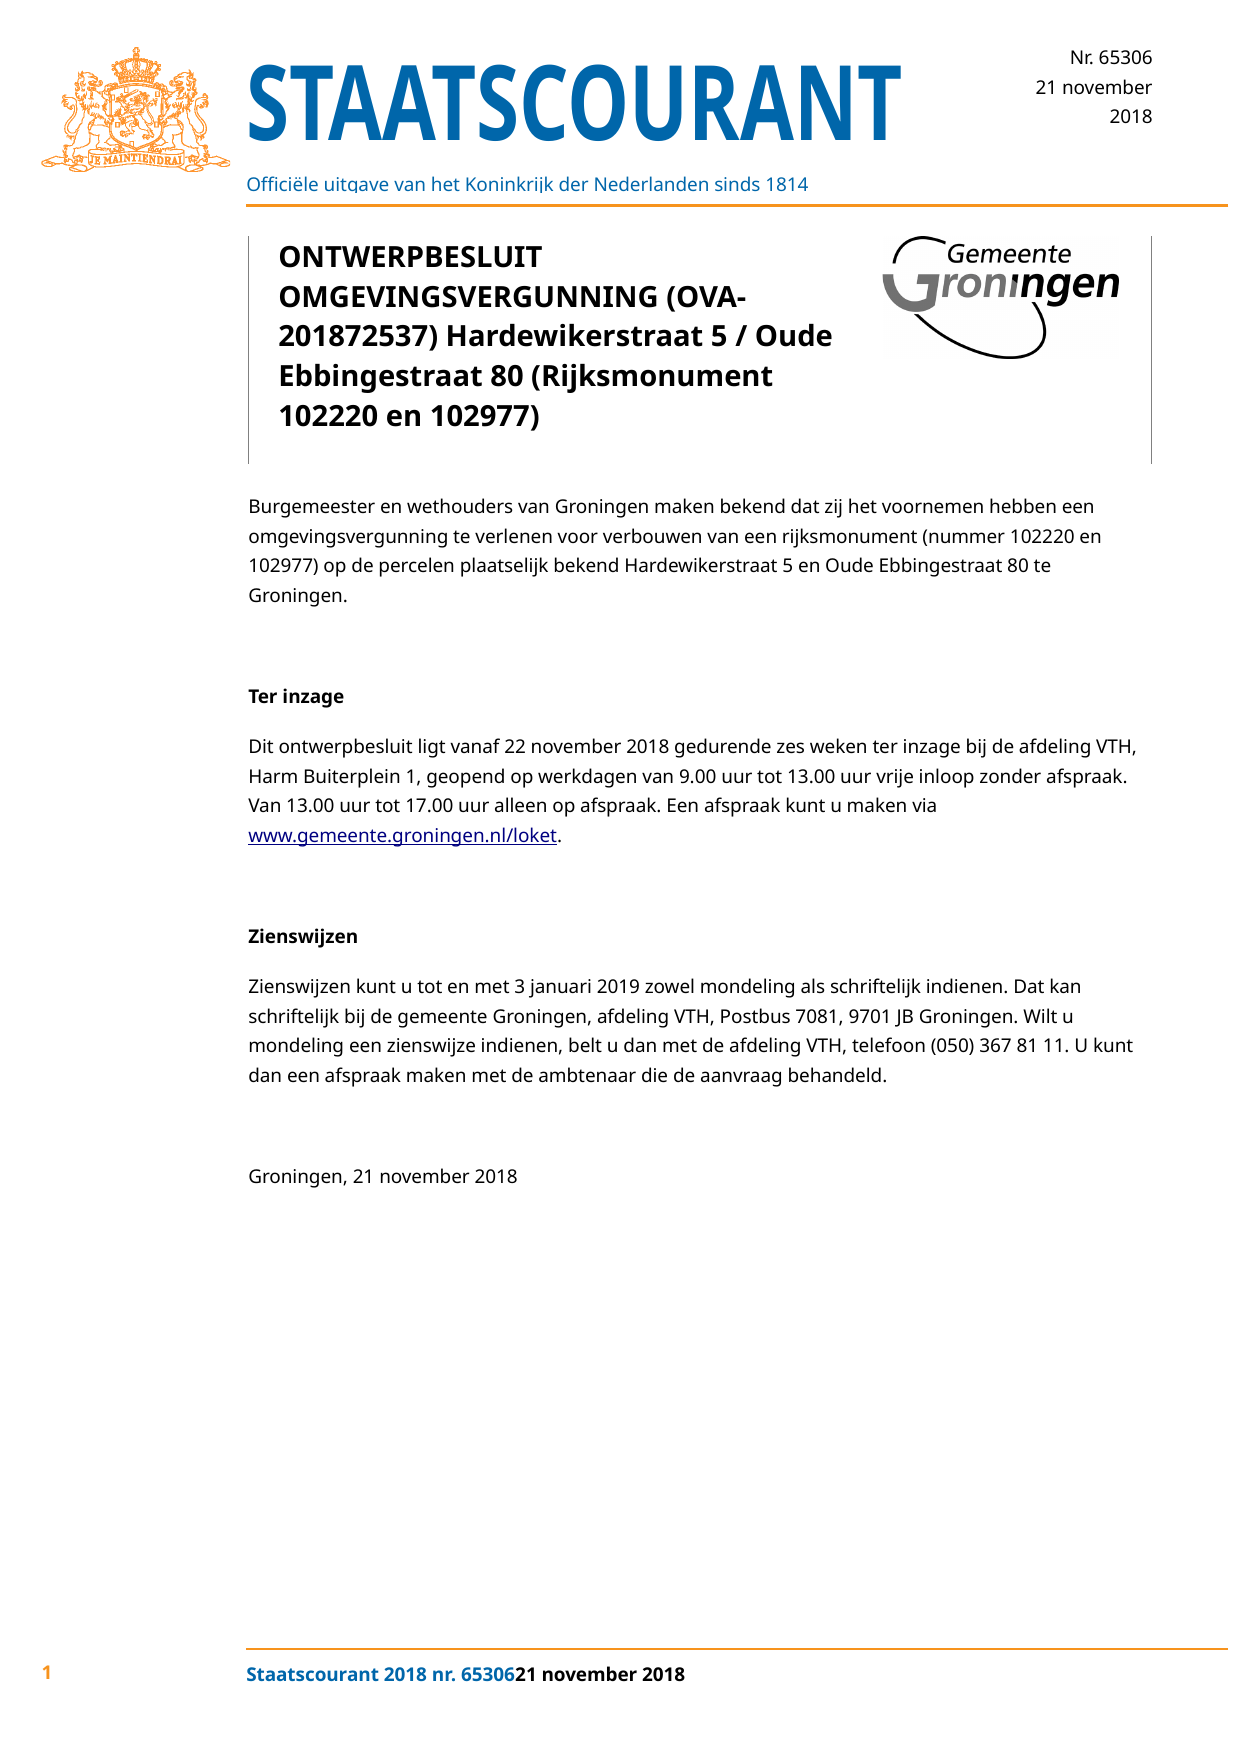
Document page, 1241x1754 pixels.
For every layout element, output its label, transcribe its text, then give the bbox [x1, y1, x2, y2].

text Zienswijzen [248, 923, 1152, 949]
table_header [850, 359, 1151, 464]
table_header ONTWERPBESLUIT OMGEVINGSVERGUNNING (OVA-201872537) Hardewikerstraat 5 / Oude Ebbingestraat 80 (Rijksmonument 102220 en 102977) [249, 236, 850, 464]
picture [882, 236, 1119, 359]
text Dit ontwerpbesluit ligt vanaf 22 november 2018 gedurende zes weken ter inzage bij de afdeling VTH, Harm Buiterplein 1, geopend op werkdagen van 9.00 uur tot 13.00 uur vrije inloop zonder afspraak. Van 13.00 uur tot 17.00 uur alleen op afspraak. Een afspraak kunt u maken via www.gemeente.groningen.nl/loket. [248, 733, 1152, 848]
text Burgemeester en wethouders van Groningen maken bekend dat zij het voornemen hebben een omgevingsvergunning te verlenen voor verbouwen van een rijksmonument (nummer 102220 en 102977) op de percelen plaatselijk bekend Hardewikerstraat 5 en Oude Ebbingestraat 80 te Groningen. [248, 493, 1152, 608]
text Groningen, 21 november 2018 [248, 1163, 1152, 1189]
text Ter inzage [248, 683, 1152, 709]
table_header [850, 236, 882, 358]
picture [41, 47, 231, 172]
table_header [1119, 236, 1151, 358]
text Zienswijzen kunt u tot en met 3 januari 2019 zowel mondeling als schriftelijk indienen. Dat kan schriftelijk bij de gemeente Groningen, afdeling VTH, Postbus 7081, 9701 JB Groningen. Wilt u mondeling een zienswijze indienen, belt u dan met de afdeling VTH, telefoon (050) 367 81 11. U kunt dan een afspraak maken met de ambtenaar die de aanvraag behandeld. [248, 973, 1152, 1088]
